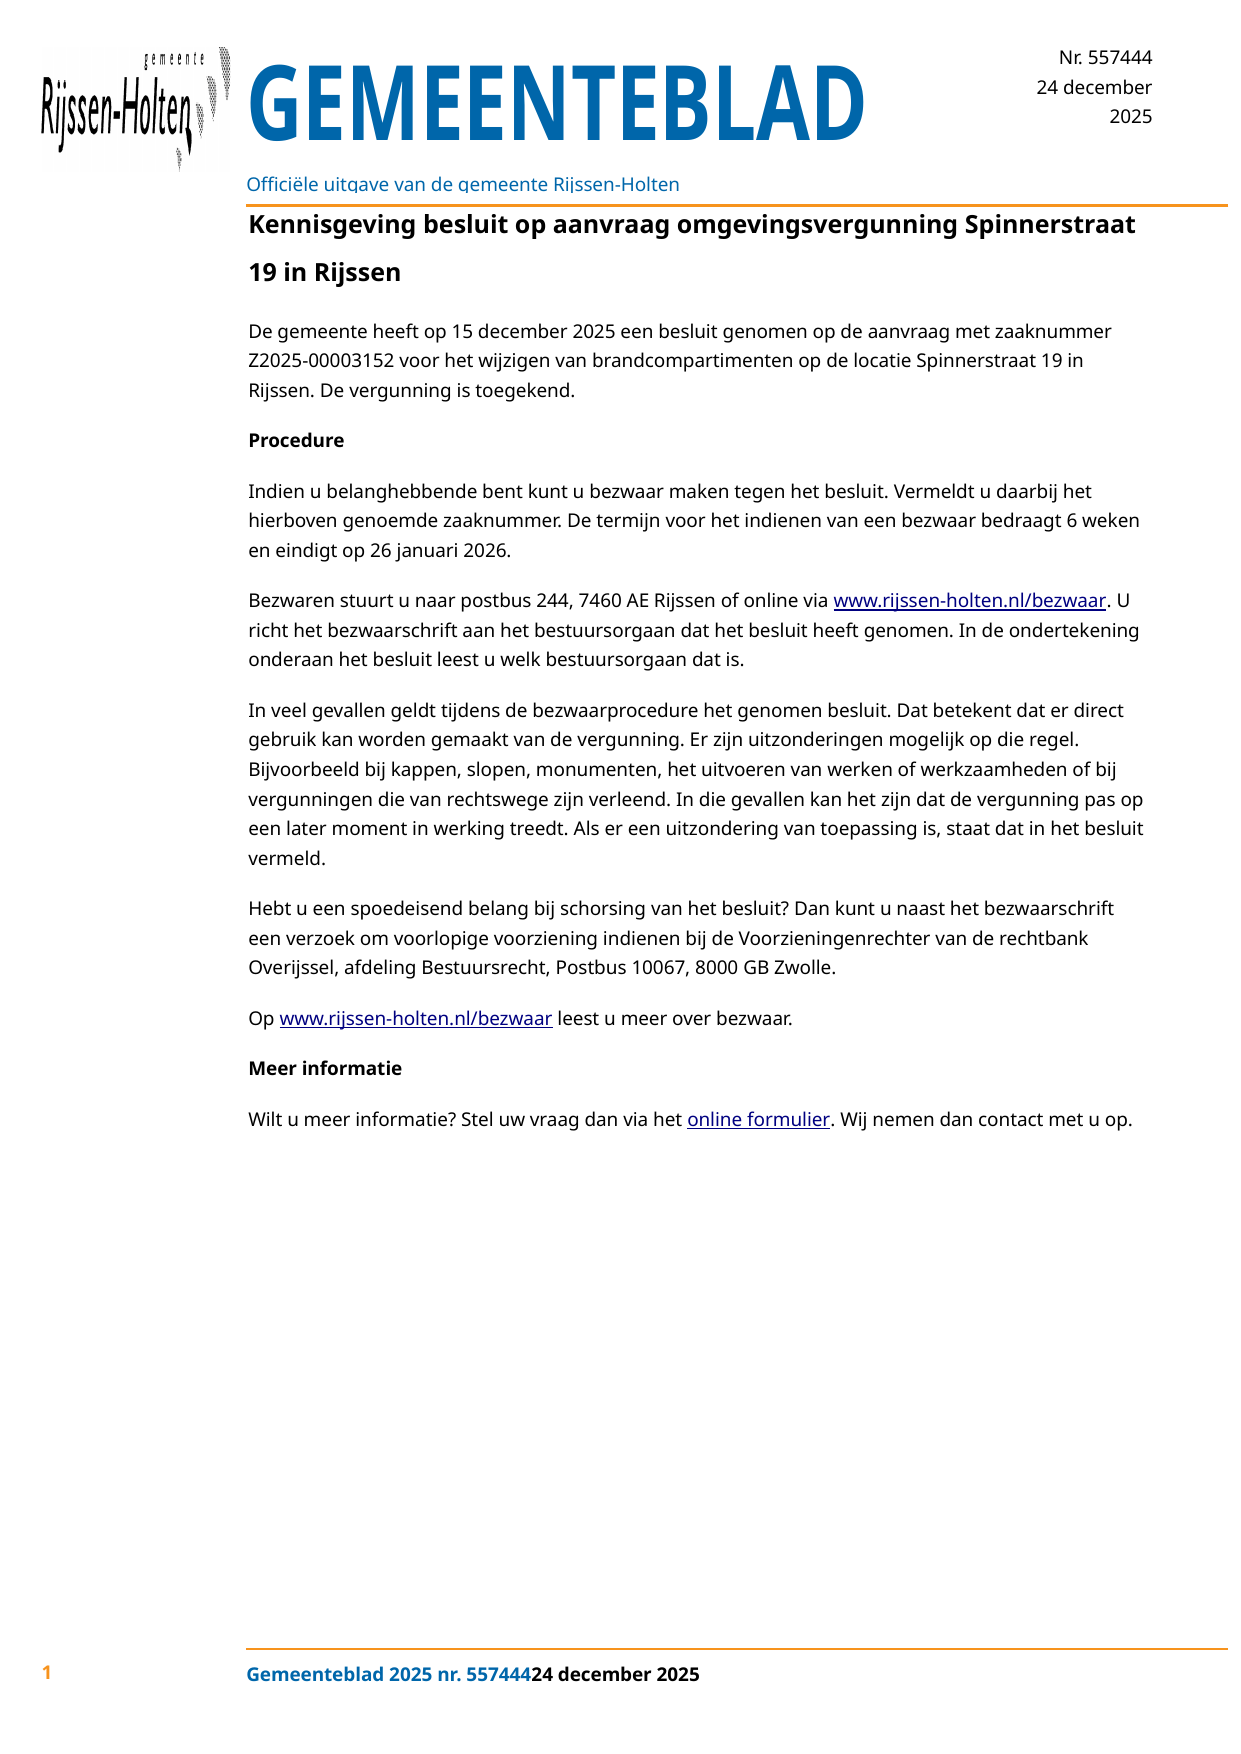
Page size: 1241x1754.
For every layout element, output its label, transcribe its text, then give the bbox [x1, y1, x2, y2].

text Indien u belanghebbende bent kunt u bezwaar maken tegen het besluit. Vermeldt u daarbij het hierboven genoemde zaaknummer. De termijn voor het indienen van een bezwaar bedraagt 6 weken en eindigt op 26 januari 2026. [248, 478, 1152, 563]
text Meer informatie [248, 1055, 1152, 1081]
text Procedure [248, 427, 1152, 453]
text Op www.rijssen-holten.nl/bezwaar leest u meer over bezwaar. [248, 1005, 1152, 1031]
text De gemeente heeft op 15 december 2025 een besluit genomen op de aanvraag met zaaknummer Z2025-00003152 voor het wijzigen van brandcompartimenten op de locatie Spinnerstraat 19 in Rijssen. De vergunning is toegekend. [248, 318, 1152, 403]
text In veel gevallen geldt tijdens de bezwaarprocedure het genomen besluit. Dat betekent dat er direct gebruik kan worden gemaakt van de vergunning. Er zijn uitzonderingen mogelijk op die regel. Bijvoorbeeld bij kappen, slopen, monumenten, het uitvoeren van werken of werkzaamheden of bij vergunningen die van rechtswege zijn verleend. In die gevallen kan het zijn dat de vergunning pas op een later moment in werking treedt. Als er een uitzondering van toepassing is, staat dat in het besluit vermeld. [248, 697, 1152, 871]
text Bezwaren stuurt u naar postbus 244, 7460 AE Rijssen of online via www.rijssen-holten.nl/bezwaar. U richt het bezwaarschrift aan het bestuursorgaan dat het besluit heeft genomen. In de ondertekening onderaan het besluit leest u welk bestuursorgaan dat is. [248, 587, 1152, 672]
picture [41, 47, 231, 172]
text Hebt u een spoedeisend belang bij schorsing van het besluit? Dan kunt u naast het bezwaarschrift een verzoek om voorlopige voorziening indienen bij de Voorzieningenrechter van de rechtbank Overijssel, afdeling Bestuursrecht, Postbus 10067, 8000 GB Zwolle. [248, 895, 1152, 980]
text Kennisgeving besluit op aanvraag omgevingsvergunning Spinnerstraat 19 in Rijssen [248, 207, 1152, 288]
text Wilt u meer informatie? Stel uw vraag dan via het online formulier. Wij nemen dan contact met u op. [248, 1106, 1152, 1132]
